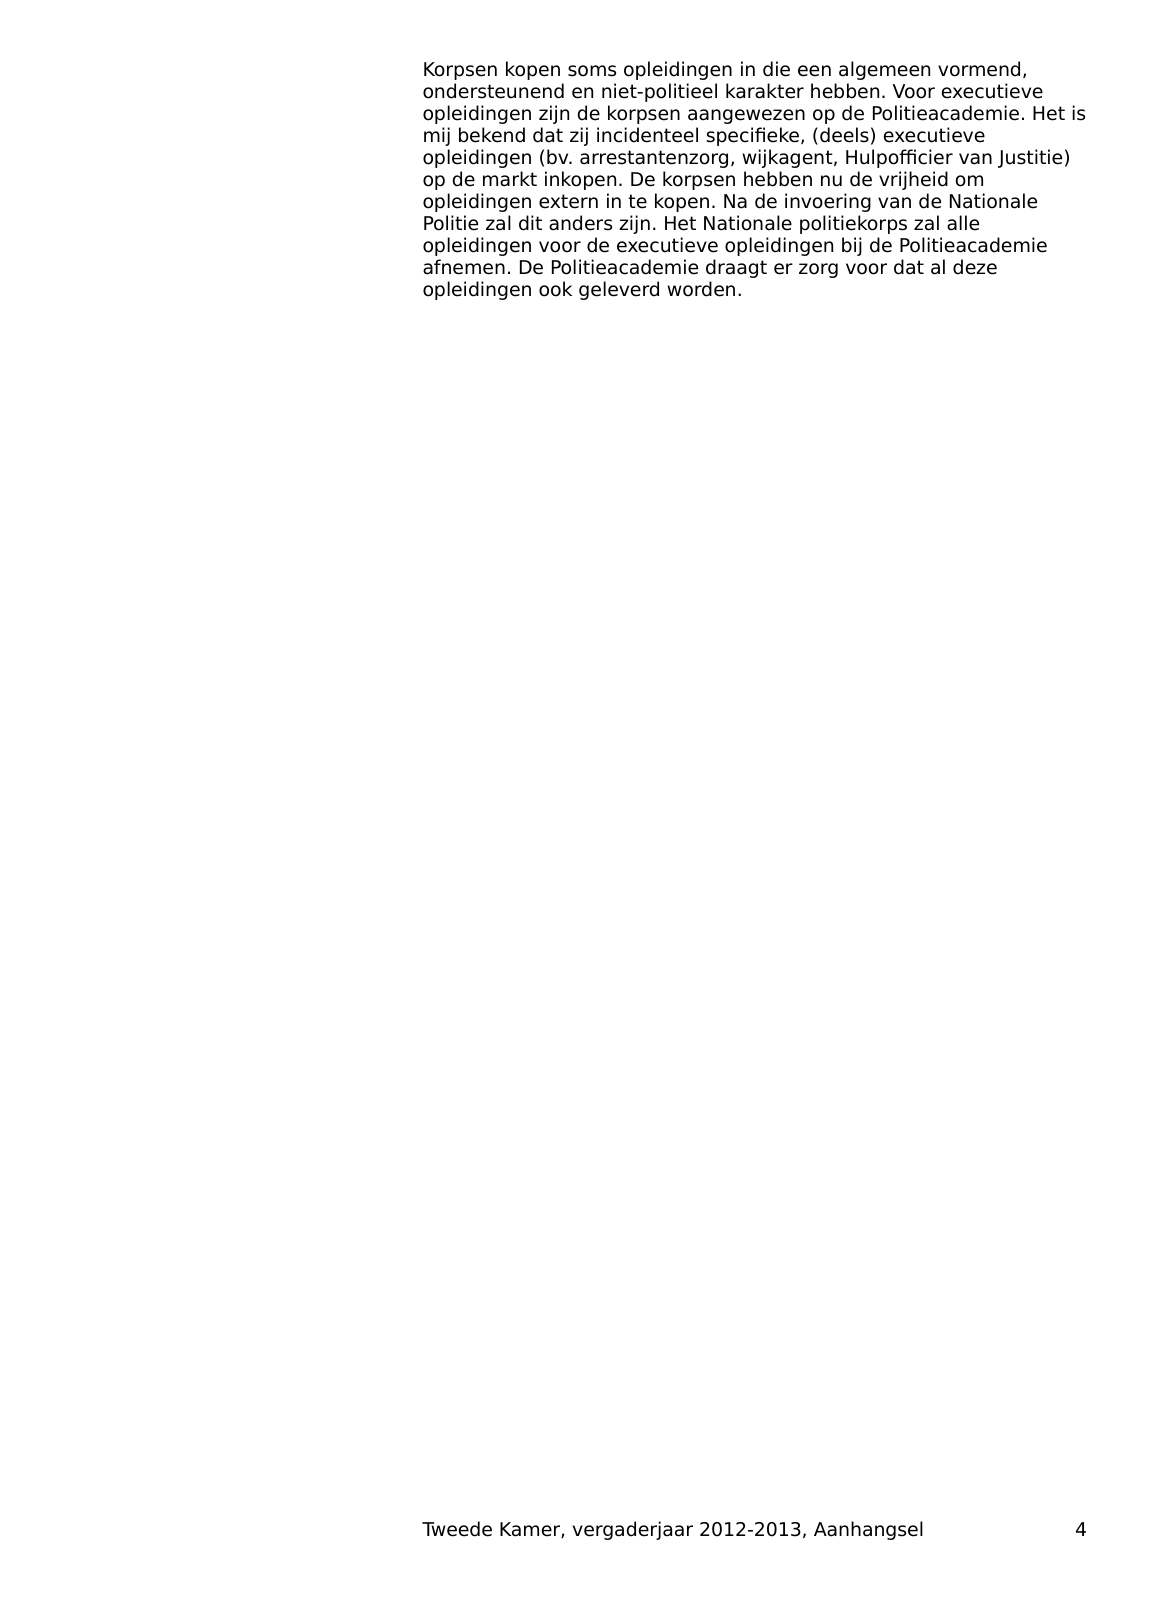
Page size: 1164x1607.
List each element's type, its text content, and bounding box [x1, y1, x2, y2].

text Korpsen kopen soms opleidingen in die een algemeen vormend, ondersteunend en niet-politieel karakter hebben. Voor executieve opleidingen zijn de korpsen aangewezen op de Politieacademie. Het is mij bekend dat zij incidenteel specifieke, (deels) executieve opleidingen (bv. arrestantenzorg, wijkagent, Hulpofficier van Justitie) op de markt inkopen. De korpsen hebben nu de vrijheid om opleidingen extern in te kopen. Na de invoering van de Nationale Politie zal dit anders zijn. Het Nationale politiekorps zal alle opleidingen voor de executieve opleidingen bij de Politieacademie afnemen. De Politieacademie draagt er zorg voor dat al deze opleidingen ook geleverd worden. [422, 59, 1087, 301]
